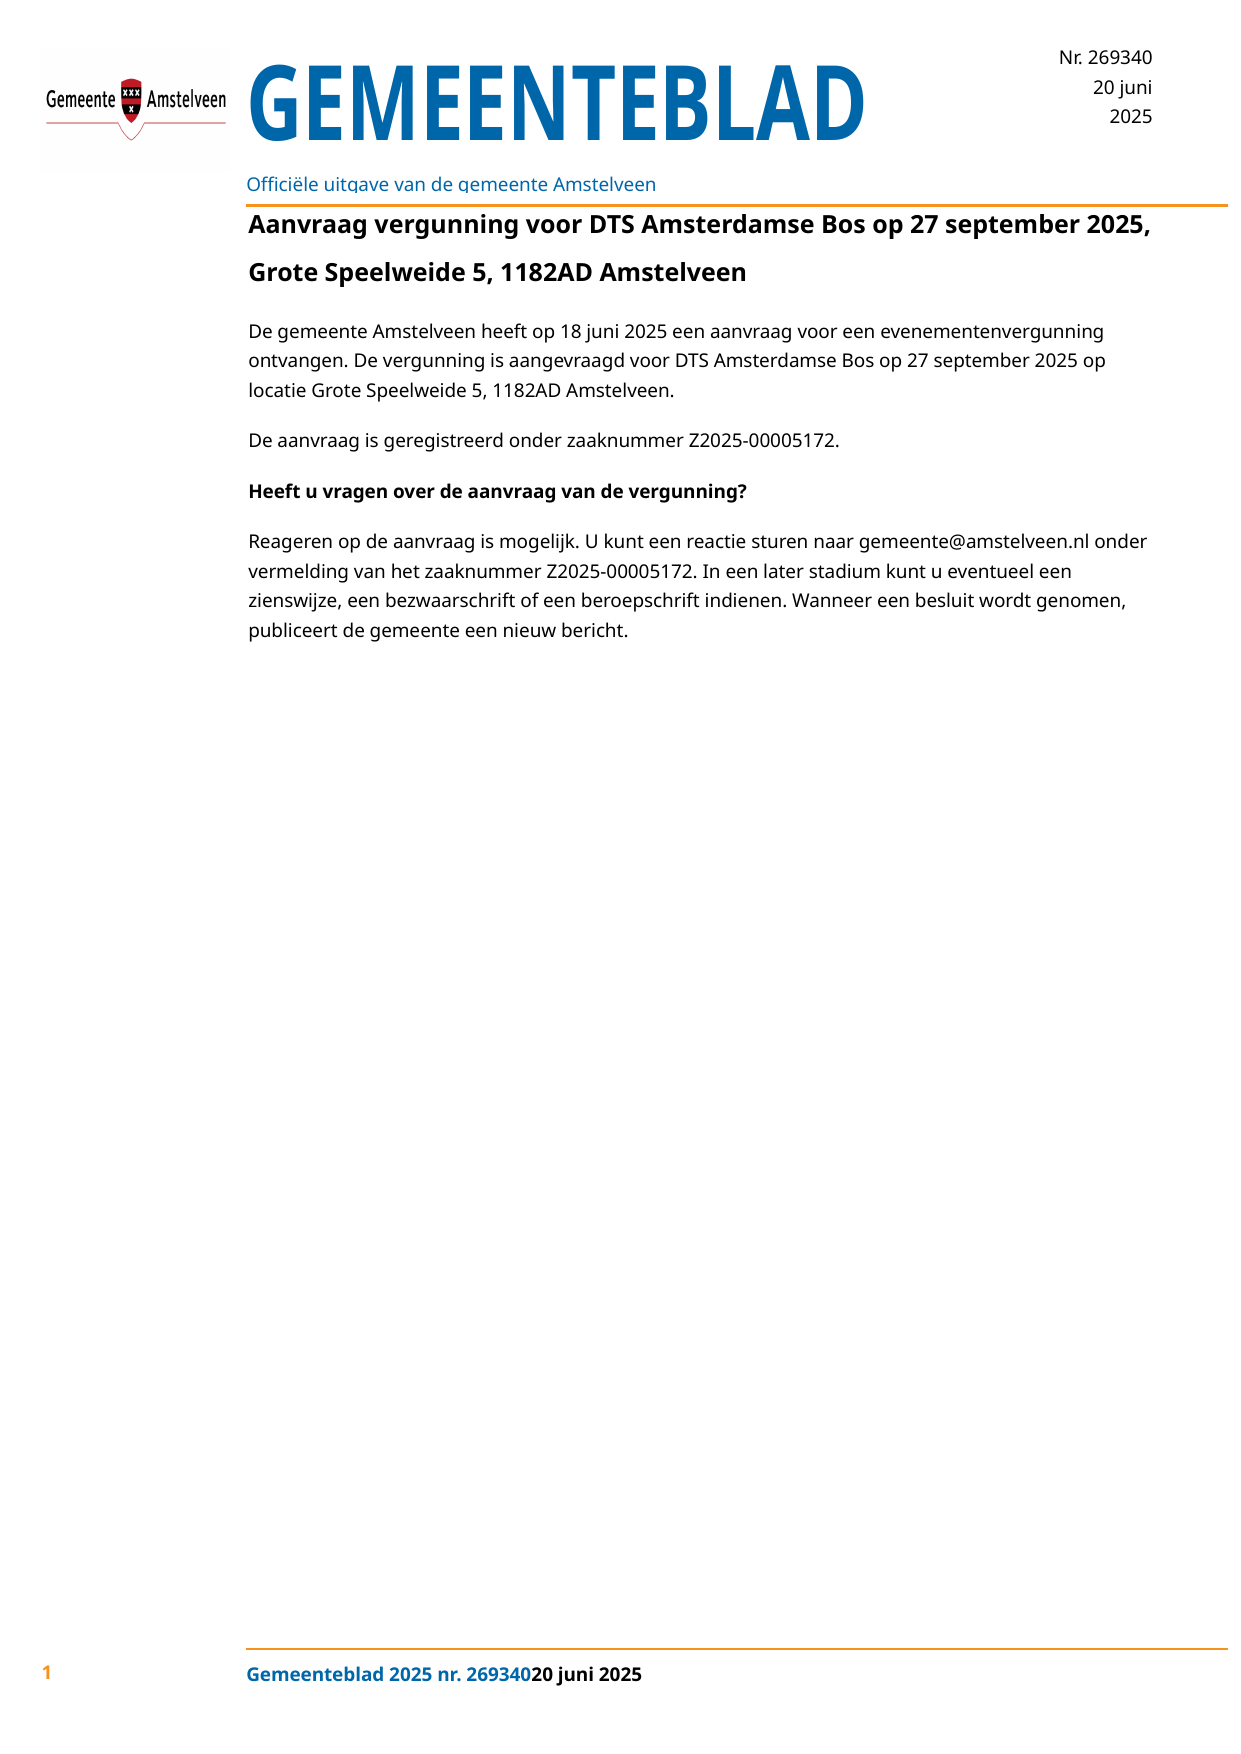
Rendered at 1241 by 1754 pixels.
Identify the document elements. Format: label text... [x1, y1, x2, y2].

picture [41, 47, 231, 172]
text Heeft u vragen over de aanvraag van de vergunning? [248, 478, 1152, 504]
text De gemeente Amstelveen heeft op 18 juni 2025 een aanvraag voor een evenementenvergunning ontvangen. De vergunning is aangevraagd voor DTS Amsterdamse Bos op 27 september 2025 op locatie Grote Speelweide 5, 1182AD Amstelveen. [248, 318, 1152, 403]
text Aanvraag vergunning voor DTS Amsterdamse Bos op 27 september 2025, Grote Speelweide 5, 1182AD Amstelveen [248, 207, 1152, 288]
text De aanvraag is geregistreerd onder zaaknummer Z2025-00005172. [248, 427, 1152, 453]
text Reageren op de aanvraag is mogelijk. U kunt een reactie sturen naar gemeente@amstelveen.nl onder vermelding van het zaaknummer Z2025-00005172. In een later stadium kunt u eventueel een zienswijze, een bezwaarschrift of een beroepschrift indienen. Wanneer een besluit wordt genomen, publiceert de gemeente een nieuw bericht. [248, 528, 1152, 643]
